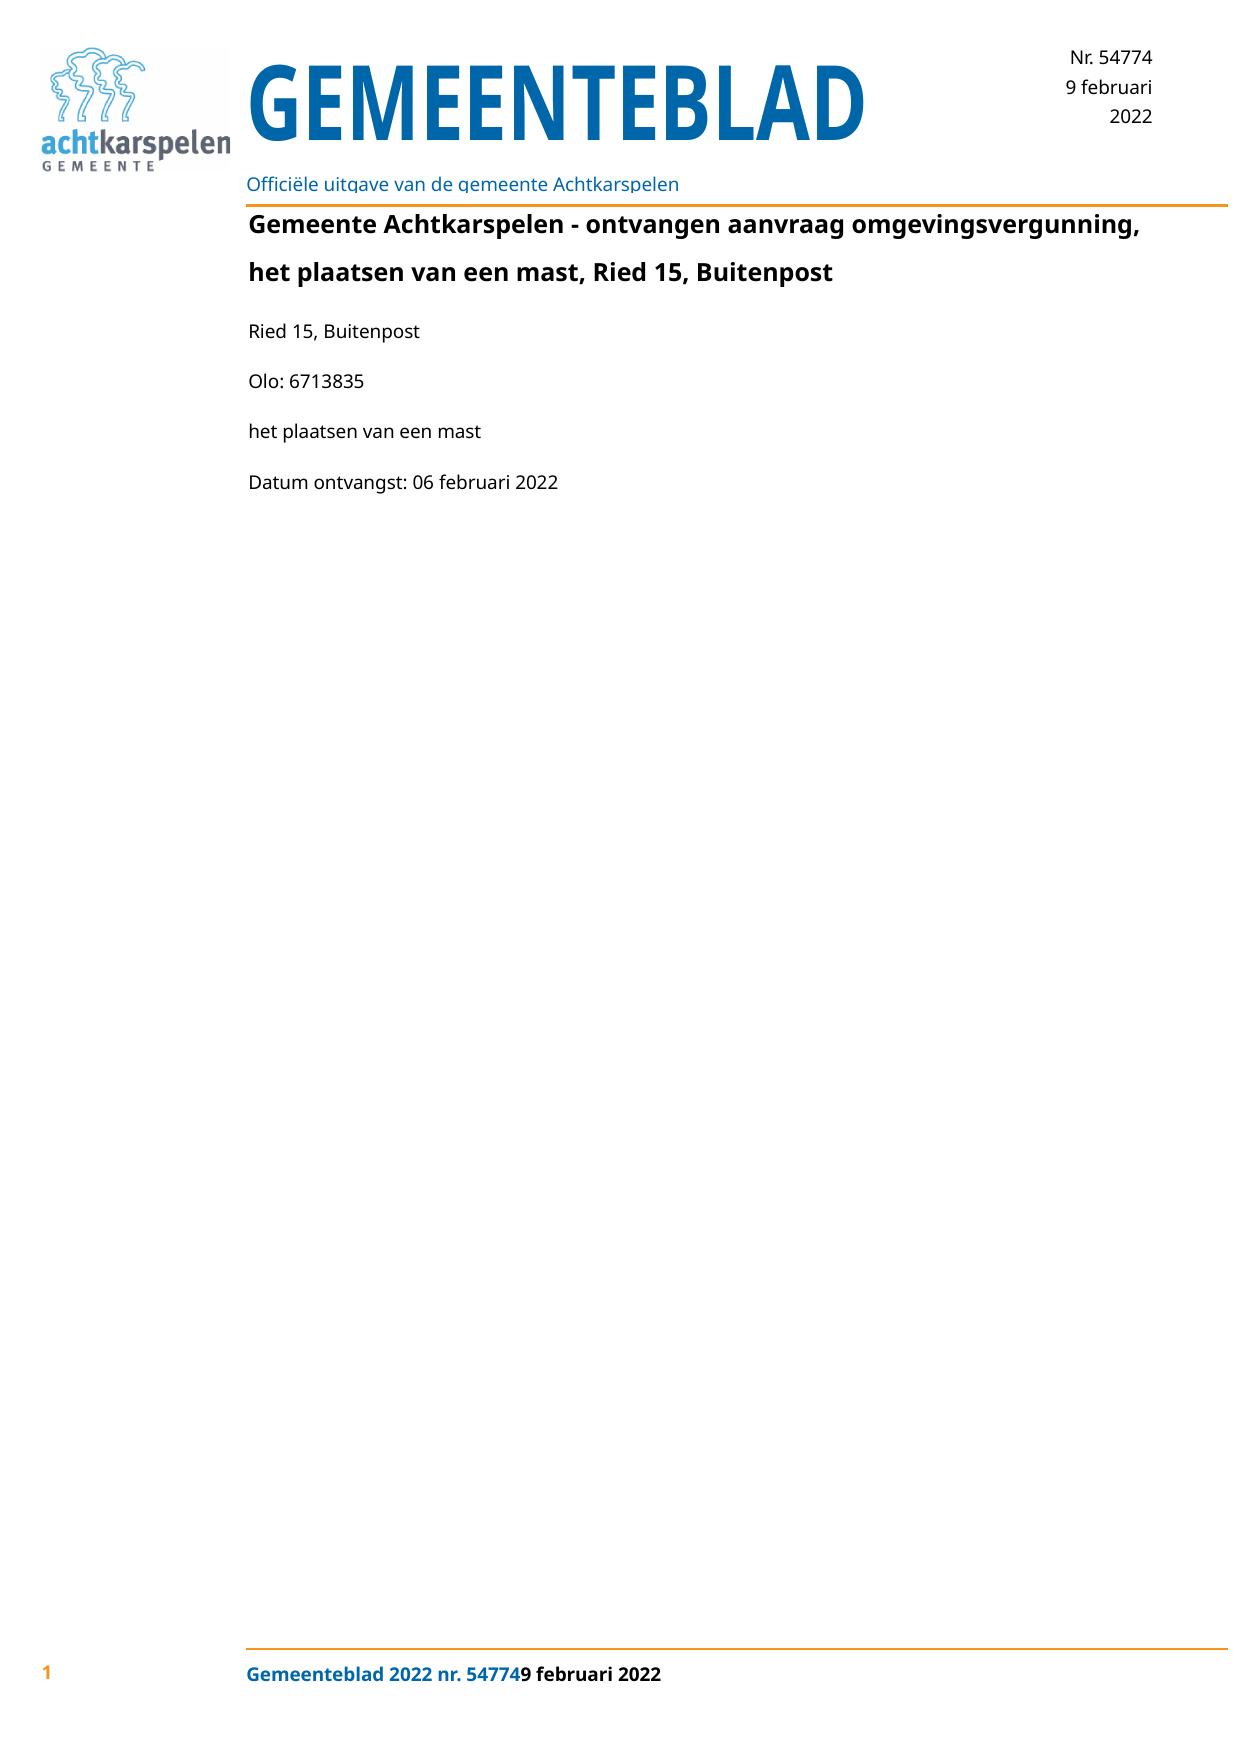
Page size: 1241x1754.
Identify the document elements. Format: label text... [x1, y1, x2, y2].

text het plaatsen van een mast [248, 419, 1152, 444]
text Gemeente Achtkarspelen - ontvangen aanvraag omgevingsvergunning, het plaatsen van een mast, Ried 15, Buitenpost [248, 207, 1152, 288]
text Datum ontvangst: 06 februari 2022 [248, 469, 1152, 495]
picture [41, 47, 231, 172]
text Ried 15, Buitenpost [248, 318, 1152, 344]
text Olo: 6713835 [248, 368, 1152, 394]
